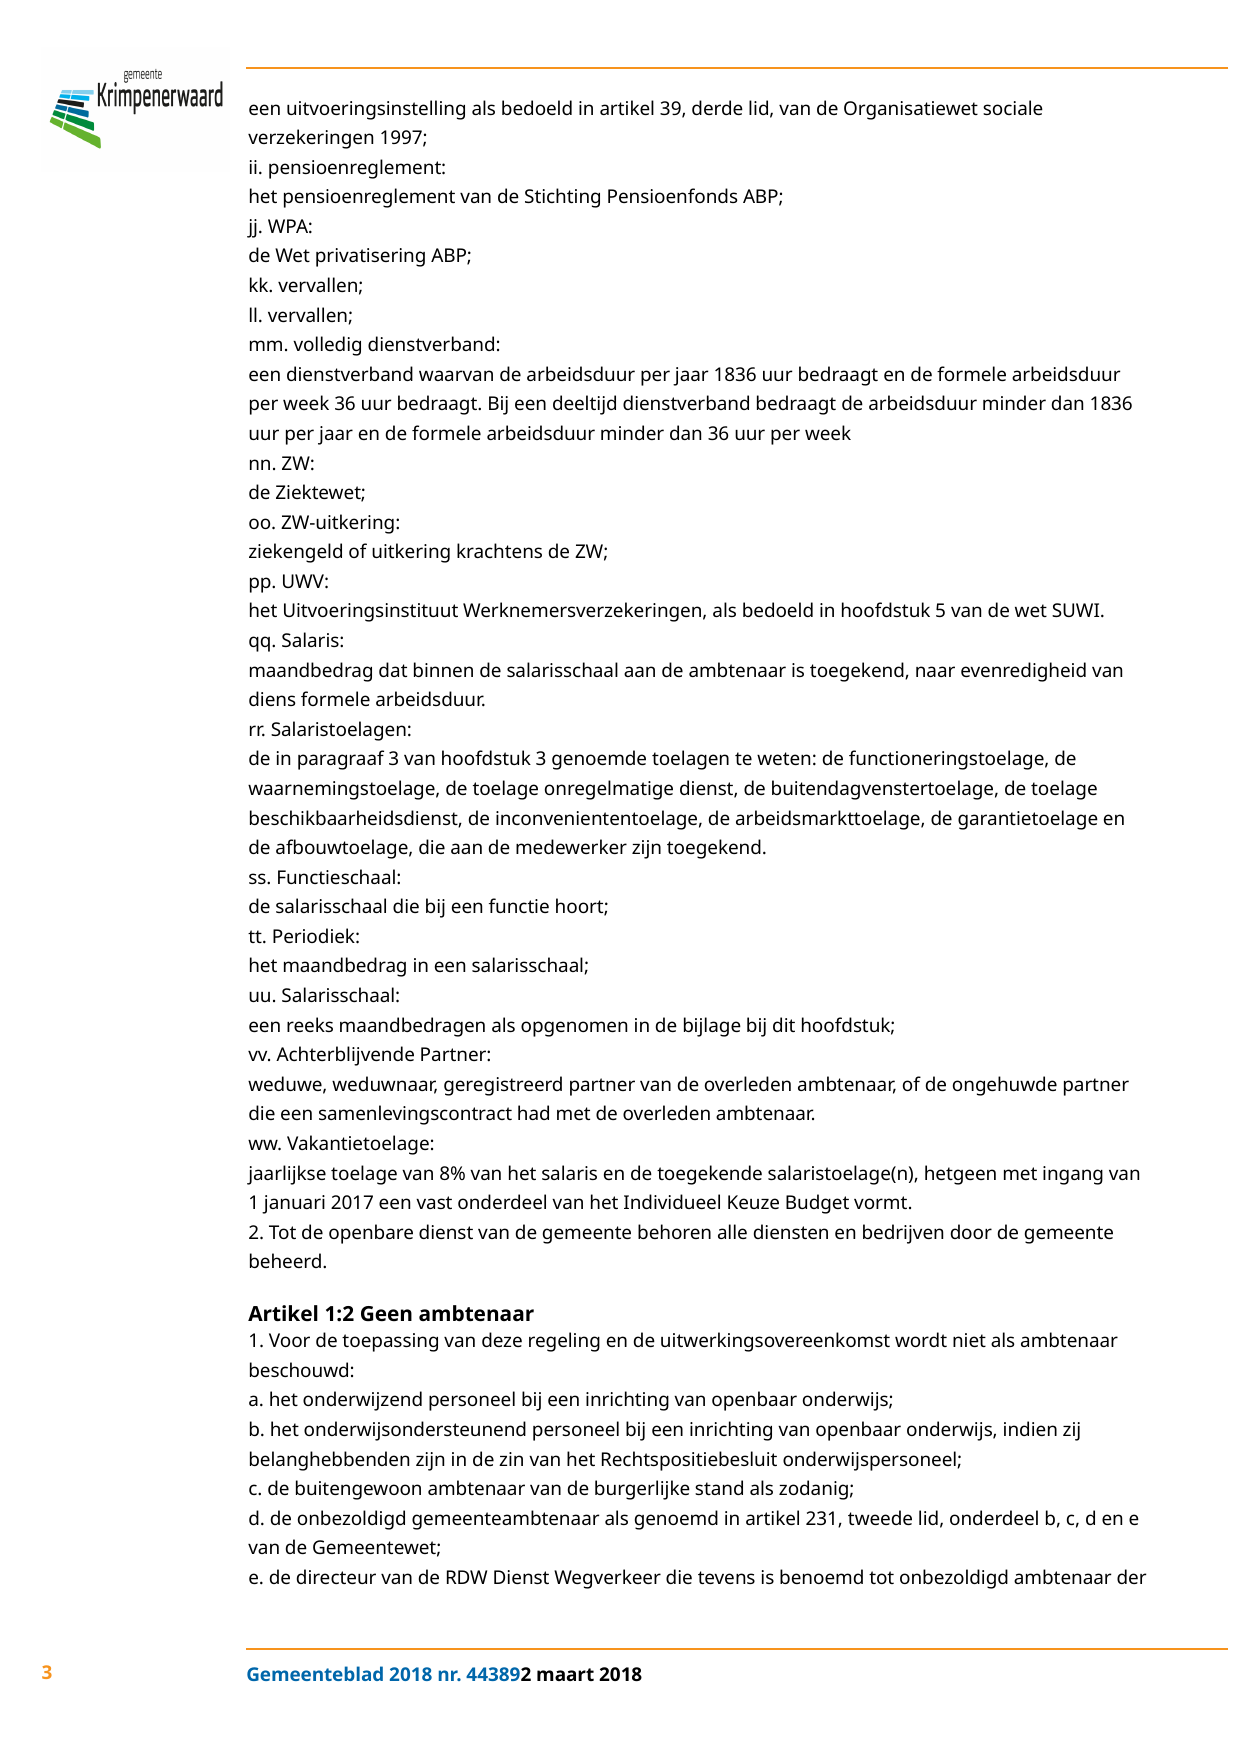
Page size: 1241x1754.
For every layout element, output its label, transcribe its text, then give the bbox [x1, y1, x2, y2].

text ww. Vakantietoelage: [248, 1130, 1152, 1156]
text c. de buitengewoon ambtenaar van de burgerlijke stand als zodanig; [248, 1475, 1152, 1501]
text ss. Functieschaal: [248, 864, 1152, 890]
text 2. Tot de openbare dienst van de gemeente behoren alle diensten en bedrijven door de gemeente beheerd. [248, 1219, 1152, 1274]
text vv. Achterblijvende Partner: [248, 1041, 1152, 1067]
text een reeks maandbedragen als opgenomen in de bijlage bij dit hoofdstuk; [248, 1012, 1152, 1038]
text 1. Voor de toepassing van deze regeling en de uitwerkingsovereenkomst wordt niet als ambtenaar beschouwd: [248, 1327, 1152, 1383]
text weduwe, weduwnaar, geregistreerd partner van de overleden ambtenaar, of de ongehuwde partner die een samenlevingscontract had met de overleden ambtenaar. [248, 1071, 1152, 1126]
text de Wet privatisering ABP; [248, 243, 1152, 268]
text pp. UWV: [248, 568, 1152, 594]
text rr. Salaristoelagen: [248, 716, 1152, 742]
text a. het onderwijzend personeel bij een inrichting van openbaar onderwijs; [248, 1387, 1152, 1412]
text jaarlijkse toelage van 8% van het salaris en de toegekende salaristoelage(n), hetgeen met ingang van 1 januari 2017 een vast onderdeel van het Individueel Keuze Budget vormt. [248, 1160, 1152, 1215]
text uu. Salarisschaal: [248, 982, 1152, 1008]
text het Uitvoeringsinstituut Werknemersverzekeringen, als bedoeld in hoofdstuk 5 van de wet SUWI. [248, 598, 1152, 623]
text de salarisschaal die bij een functie hoort; [248, 893, 1152, 919]
text qq. Salaris: [248, 627, 1152, 653]
text e. de directeur van de RDW Dienst Wegverkeer die tevens is benoemd tot onbezoldigd ambtenaar der [248, 1564, 1152, 1590]
text ll. vervallen; [248, 302, 1152, 328]
text jj. WPA: [248, 213, 1152, 239]
text de Ziektewet; [248, 479, 1152, 505]
text kk. vervallen; [248, 272, 1152, 298]
text ii. pensioenreglement: [248, 154, 1152, 180]
text Artikel 1:2 Geen ambtenaar [248, 1299, 1152, 1327]
text een uitvoeringsinstelling als bedoeld in artikel 39, derde lid, van de Organisatiewet sociale verzekeringen 1997; [248, 95, 1152, 150]
text het pensioenreglement van de Stichting Pensioenfonds ABP; [248, 183, 1152, 209]
text het maandbedrag in een salarisschaal; [248, 953, 1152, 978]
text b. het onderwijsondersteunend personeel bij een inrichting van openbaar onderwijs, indien zij belanghebbenden zijn in de zin van het Rechtspositiebesluit onderwijspersoneel; [248, 1416, 1152, 1471]
text d. de onbezoldigd gemeenteambtenaar als genoemd in artikel 231, tweede lid, onderdeel b, c, d en e van de Gemeentewet; [248, 1505, 1152, 1560]
text een dienstverband waarvan de arbeidsduur per jaar 1836 uur bedraagt en de formele arbeidsduur per week 36 uur bedraagt. Bij een deeltijd dienstverband bedraagt de arbeidsduur minder dan 1836 uur per jaar en de formele arbeidsduur minder dan 36 uur per week [248, 361, 1152, 446]
picture [41, 47, 231, 172]
text tt. Periodiek: [248, 923, 1152, 949]
text maandbedrag dat binnen de salarisschaal aan de ambtenaar is toegekend, naar evenredigheid van diens formele arbeidsduur. [248, 657, 1152, 712]
text de in paragraaf 3 van hoofdstuk 3 genoemde toelagen te weten: de functioneringstoelage, de waarnemingstoelage, de toelage onregelmatige dienst, de buitendagvenstertoelage, de toelage beschikbaarheidsdienst, de inconveniententoelage, de arbeidsmarkttoelage, de garantietoelage en de afbouwtoelage, die aan de medewerker zijn toegekend. [248, 746, 1152, 860]
text nn. ZW: [248, 450, 1152, 476]
text oo. ZW-uitkering: [248, 509, 1152, 535]
text mm. volledig dienstverband: [248, 331, 1152, 357]
text ziekengeld of uitkering krachtens de ZW; [248, 538, 1152, 564]
